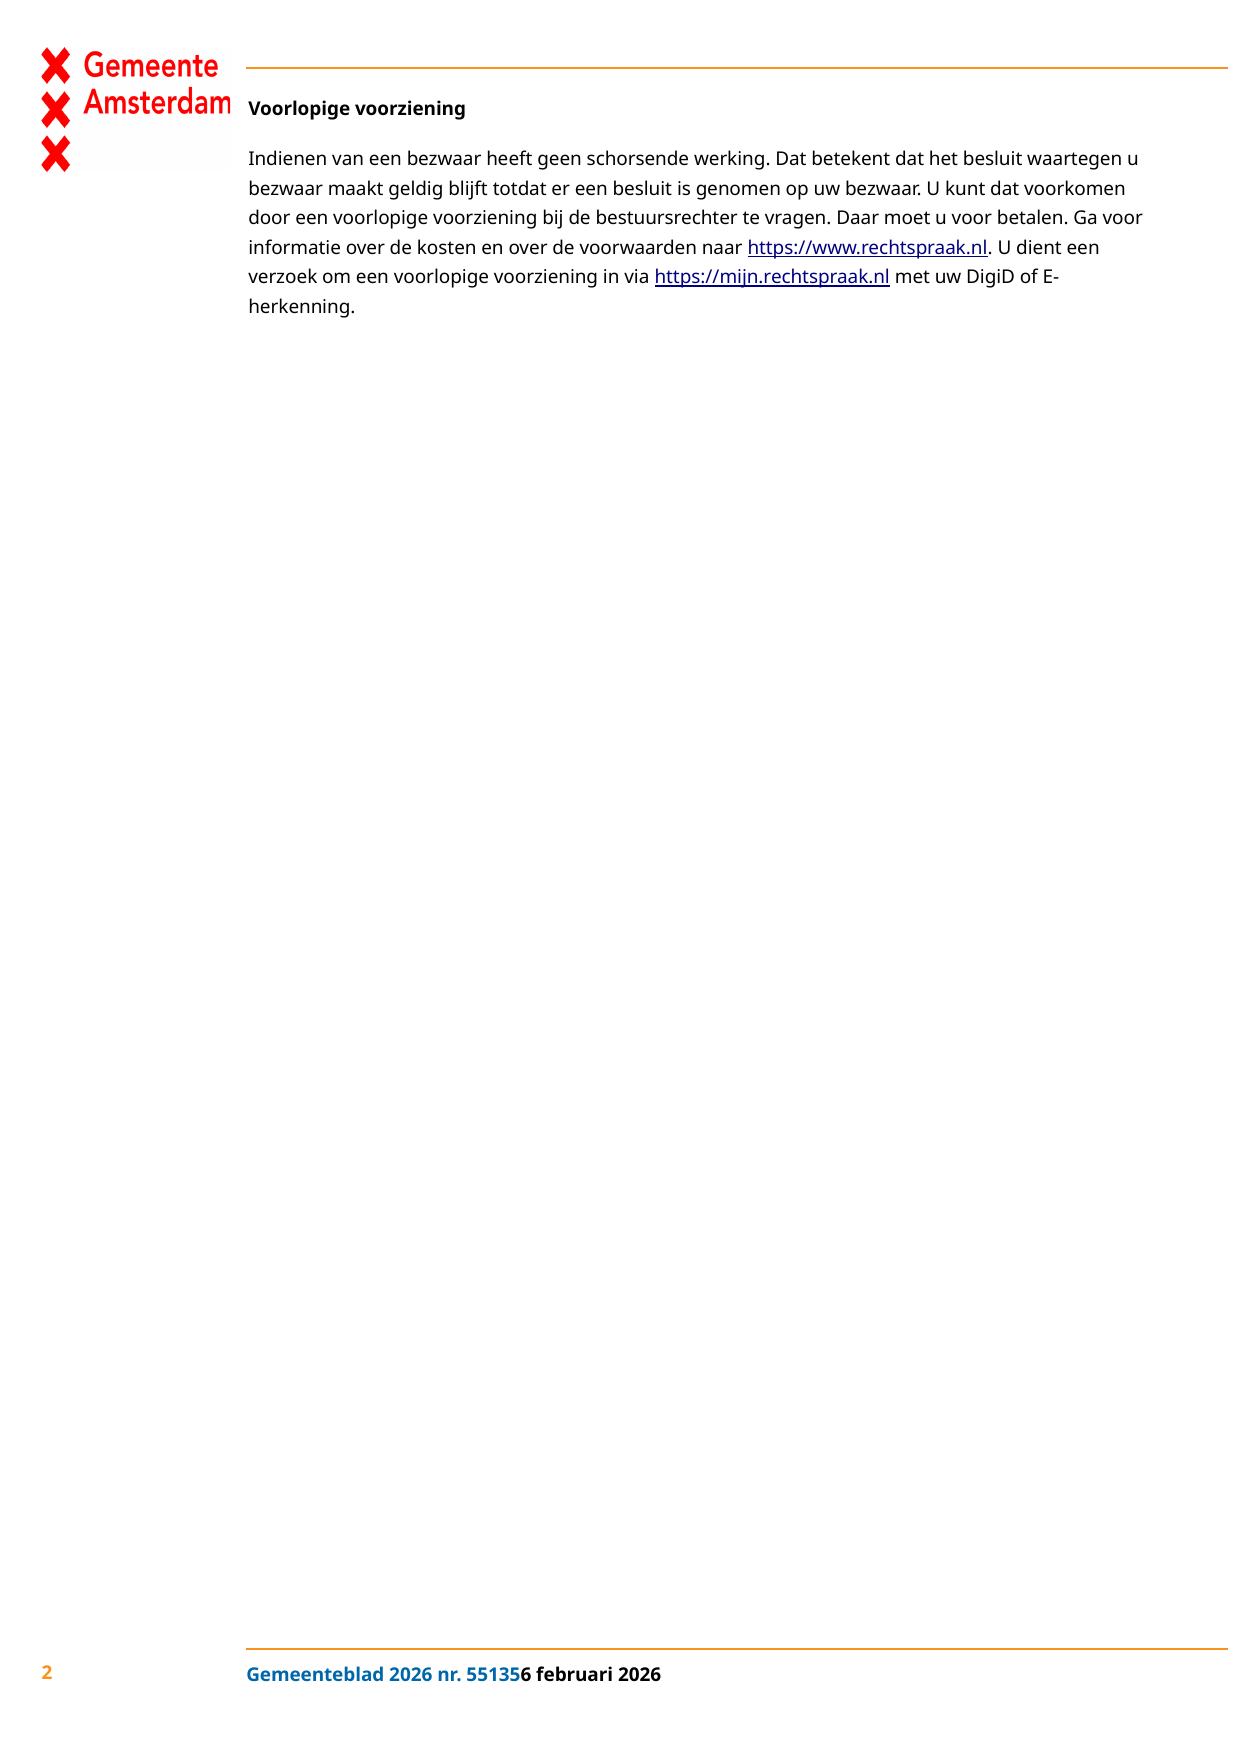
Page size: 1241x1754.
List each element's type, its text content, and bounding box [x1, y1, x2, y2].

text Voorlopige voorziening [248, 95, 1152, 121]
text Indienen van een bezwaar heeft geen schorsende werking. Dat betekent dat het besluit waartegen u bezwaar maakt geldig blijft totdat er een besluit is genomen op uw bezwaar. U kunt dat voorkomen door een voorlopige voorziening bij de bestuursrechter te vragen. Daar moet u voor betalen. Ga voor informatie over de kosten en over de voorwaarden naar https://www.rechtspraak.nl. U dient een verzoek om een voorlopige voorziening in via https://mijn.rechtspraak.nl met uw DigiD of E-herkenning. [248, 145, 1152, 319]
picture [41, 47, 231, 172]
